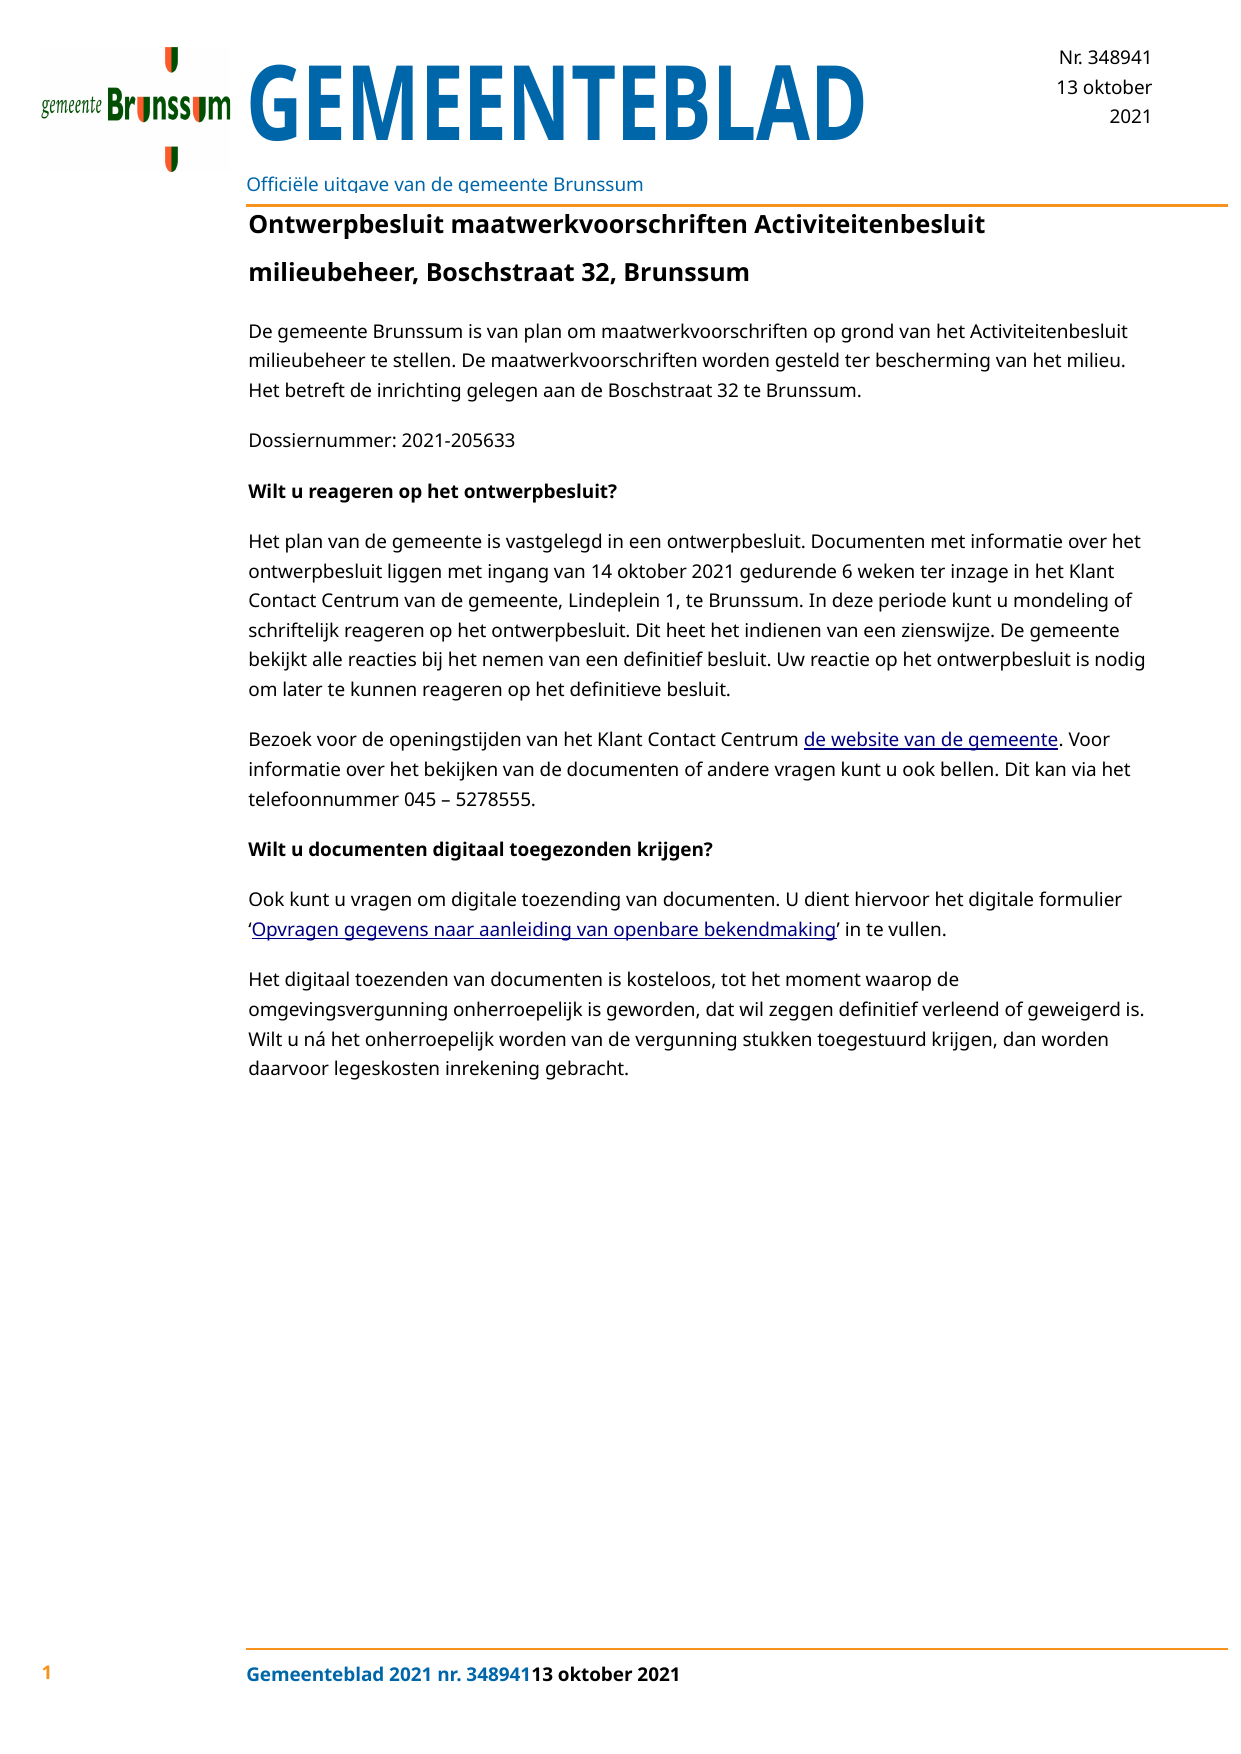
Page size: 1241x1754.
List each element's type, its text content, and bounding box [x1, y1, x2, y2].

text Bezoek voor de openingstijden van het Klant Contact Centrum de website van de gemeente. Voor informatie over het bekijken van de documenten of andere vragen kunt u ook bellen. Dit kan via het telefoonnummer 045 – 5278555. [248, 727, 1152, 812]
picture [41, 47, 231, 172]
text Het digitaal toezenden van documenten is kosteloos, tot het moment waarop de omgevingsvergunning onherroepelijk is geworden, dat wil zeggen definitief verleend of geweigerd is. Wilt u ná het onherroepelijk worden van de vergunning stukken toegestuurd krijgen, dan worden daarvoor legeskosten inrekening gebracht. [248, 967, 1152, 1081]
text Het plan van de gemeente is vastgelegd in een ontwerpbesluit. Documenten met informatie over het ontwerpbesluit liggen met ingang van 14 oktober 2021 gedurende 6 weken ter inzage in het Klant Contact Centrum van de gemeente, Lindeplein 1, te Brunssum. In deze periode kunt u mondeling of schriftelijk reageren op het ontwerpbesluit. Dit heet het indienen van een zienswijze. De gemeente bekijkt alle reacties bij het nemen van een definitief besluit. Uw reactie op het ontwerpbesluit is nodig om later te kunnen reageren op het definitieve besluit. [248, 528, 1152, 702]
text De gemeente Brunssum is van plan om maatwerkvoorschriften op grond van het Activiteitenbesluit milieubeheer te stellen. De maatwerkvoorschriften worden gesteld ter bescherming van het milieu. Het betreft de inrichting gelegen aan de Boschstraat 32 te Brunssum. [248, 318, 1152, 403]
text Wilt u documenten digitaal toegezonden krijgen? [248, 836, 1152, 862]
text Ontwerpbesluit maatwerkvoorschriften Activiteitenbesluit milieubeheer, Boschstraat 32, Brunssum [248, 207, 1152, 288]
text Wilt u reageren op het ontwerpbesluit? [248, 478, 1152, 504]
text Dossiernummer: 2021-205633 [248, 427, 1152, 453]
text Ook kunt u vragen om digitale toezending van documenten. U dient hiervoor het digitale formulier ‘Opvragen gegevens naar aanleiding van openbare bekendmaking’ in te vullen. [248, 887, 1152, 942]
